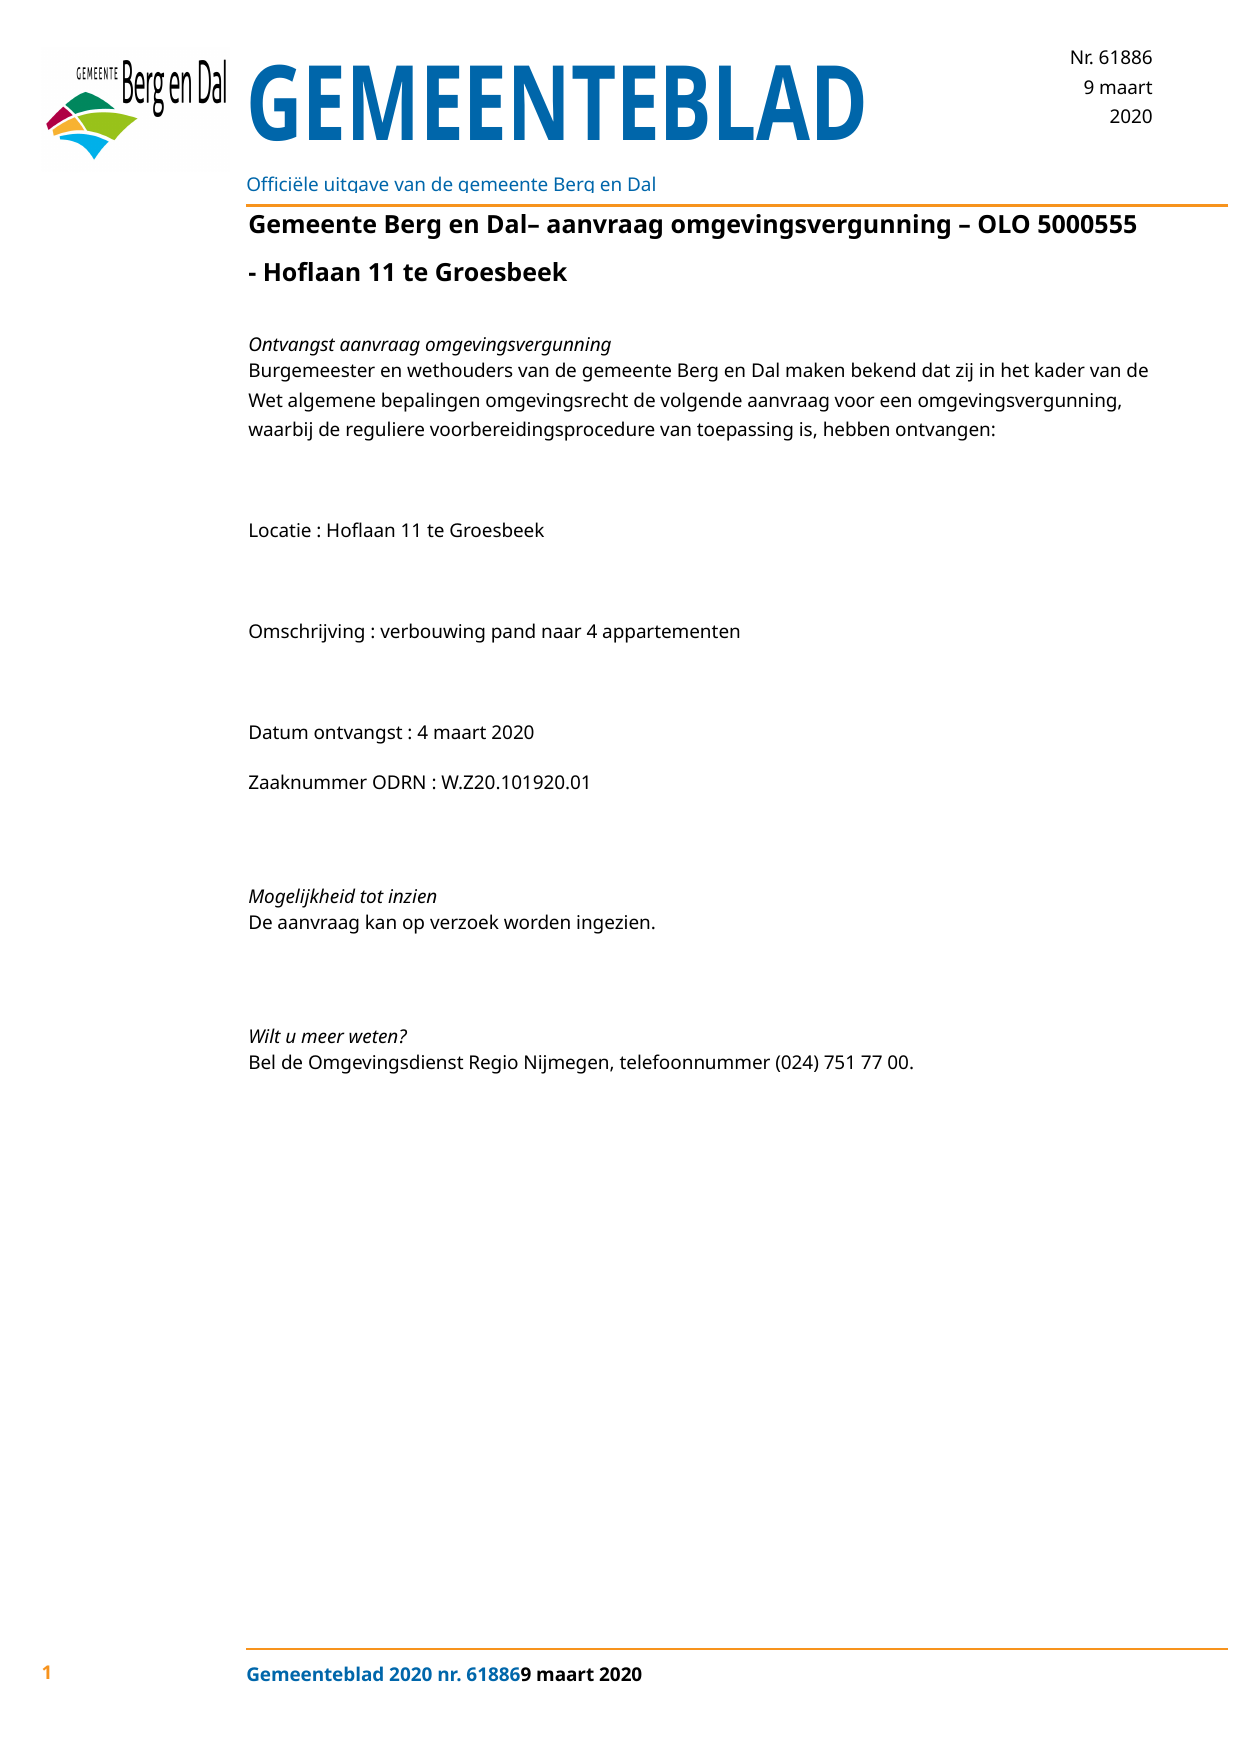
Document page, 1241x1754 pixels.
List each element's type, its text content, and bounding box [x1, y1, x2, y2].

text Omschrijving : verbouwing pand naar 4 appartementen [248, 618, 1152, 644]
picture [41, 47, 231, 172]
text De aanvraag kan op verzoek worden ingezien. [248, 909, 1152, 935]
text Mogelijkheid tot inzien [248, 884, 1152, 909]
text Datum ontvangst : 4 maart 2020 [248, 719, 1152, 744]
text Wilt u meer weten? [248, 1024, 1152, 1049]
text Locatie : Hoflaan 11 te Groesbeek [248, 517, 1152, 543]
text Burgemeester en wethouders van de gemeente Berg en Dal maken bekend dat zij in het kader van de Wet algemene bepalingen omgevingsrecht de volgende aanvraag voor een omgevingsvergunning, waarbij de reguliere voorbereidingsprocedure van toepassing is, hebben ontvangen: [248, 357, 1152, 442]
text Zaaknummer ODRN : W.Z20.101920.01 [248, 769, 1152, 795]
text Ontvangst aanvraag omgevingsvergunning [248, 331, 1152, 357]
text Gemeente Berg en Dal– aanvraag omgevingsvergunning – OLO 5000555 - Hoflaan 11 te Groesbeek [248, 207, 1152, 288]
text Bel de Omgevingsdienst Regio Nijmegen, telefoonnummer (024) 751 77 00. [248, 1049, 1152, 1075]
